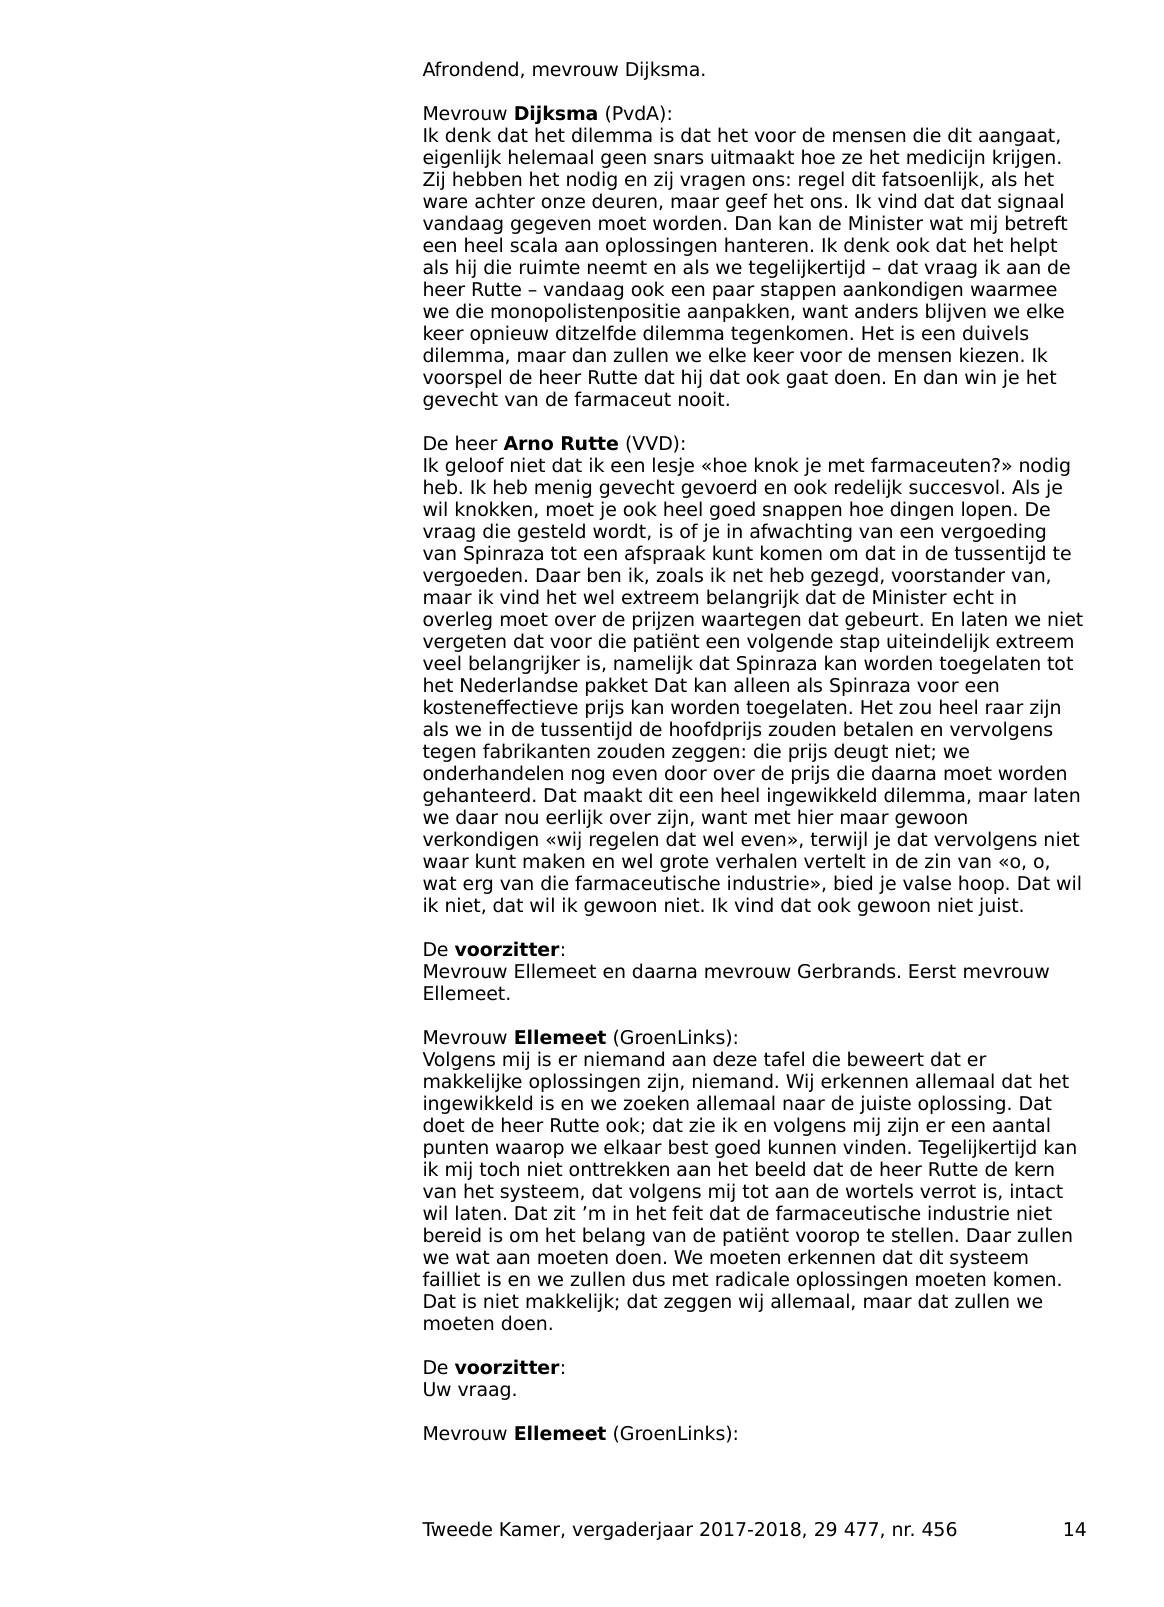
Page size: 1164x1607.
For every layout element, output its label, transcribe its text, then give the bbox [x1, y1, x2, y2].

text Ik denk dat het dilemma is dat het voor de mensen die dit aangaat, eigenlijk helemaal geen snars uitmaakt hoe ze het medicijn krijgen. Zij hebben het nodig en zij vragen ons: regel dit fatsoenlijk, als het ware achter onze deuren, maar geef het ons. Ik vind dat dat signaal vandaag gegeven moet worden. Dan kan de Minister wat mij betreft een heel scala aan oplossingen hanteren. Ik denk ook dat het helpt als hij die ruimte neemt en als we tegelijkertijd – dat vraag ik aan de heer Rutte – vandaag ook een paar stappen aankondigen waarmee we die monopolistenpositie aanpakken, want anders blijven we elke keer opnieuw ditzelfde dilemma tegenkomen. Het is een duivels dilemma, maar dan zullen we elke keer voor de mensen kiezen. Ik voorspel de heer Rutte dat hij dat ook gaat doen. En dan win je het gevecht van de farmaceut nooit. [422, 125, 1087, 411]
text Mevrouw Dijksma (PvdA): [422, 103, 1087, 125]
text Ik geloof niet dat ik een lesje «hoe knok je met farmaceuten?» nodig heb. Ik heb menig gevecht gevoerd en ook redelijk succesvol. Als je wil knokken, moet je ook heel goed snappen hoe dingen lopen. De vraag die gesteld wordt, is of je in afwachting van een vergoeding van Spinraza tot een afspraak kunt komen om dat in de tussentijd te vergoeden. Daar ben ik, zoals ik net heb gezegd, voorstander van, maar ik vind het wel extreem belangrijk dat de Minister echt in overleg moet over de prijzen waartegen dat gebeurt. En laten we niet vergeten dat voor die patiënt een volgende stap uiteindelijk extreem veel belangrijker is, namelijk dat Spinraza kan worden toegelaten tot het Nederlandse pakket Dat kan alleen als Spinraza voor een kosteneffectieve prijs kan worden toegelaten. Het zou heel raar zijn als we in de tussentijd de hoofdprijs zouden betalen en vervolgens tegen fabrikanten zouden zeggen: die prijs deugt niet; we onderhandelen nog even door over de prijs die daarna moet worden gehanteerd. Dat maakt dit een heel ingewikkeld dilemma, maar laten we daar nou eerlijk over zijn, want met hier maar gewoon verkondigen «wij regelen dat wel even», terwijl je dat vervolgens niet waar kunt maken en wel grote verhalen vertelt in de zin van «o, o, wat erg van die farmaceutische industrie», bied je valse hoop. Dat wil ik niet, dat wil ik gewoon niet. Ik vind dat ook gewoon niet juist. [422, 455, 1087, 917]
text Mevrouw Ellemeet en daarna mevrouw Gerbrands. Eerst mevrouw Ellemeet. [422, 961, 1087, 1005]
text De voorzitter: [422, 1357, 1087, 1379]
text Volgens mij is er niemand aan deze tafel die beweert dat er makkelijke oplossingen zijn, niemand. Wij erkennen allemaal dat het ingewikkeld is en we zoeken allemaal naar de juiste oplossing. Dat doet de heer Rutte ook; dat zie ik en volgens mij zijn er een aantal punten waarop we elkaar best goed kunnen vinden. Tegelijkertijd kan ik mij toch niet onttrekken aan het beeld dat de heer Rutte de kern van het systeem, dat volgens mij tot aan de wortels verrot is, intact wil laten. Dat zit ’m in het feit dat de farmaceutische industrie niet bereid is om het belang van de patiënt voorop te stellen. Daar zullen we wat aan moeten doen. We moeten erkennen dat dit systeem failliet is en we zullen dus met radicale oplossingen moeten komen. Dat is niet makkelijk; dat zeggen wij allemaal, maar dat zullen we moeten doen. [422, 1049, 1087, 1335]
text Mevrouw Ellemeet (GroenLinks): [422, 1423, 1087, 1445]
text De heer Arno Rutte (VVD): [422, 433, 1087, 455]
text Mevrouw Ellemeet (GroenLinks): [422, 1027, 1087, 1049]
text De voorzitter: [422, 939, 1087, 961]
text Afrondend, mevrouw Dijksma. [422, 59, 1087, 81]
text Uw vraag. [422, 1379, 1087, 1401]
